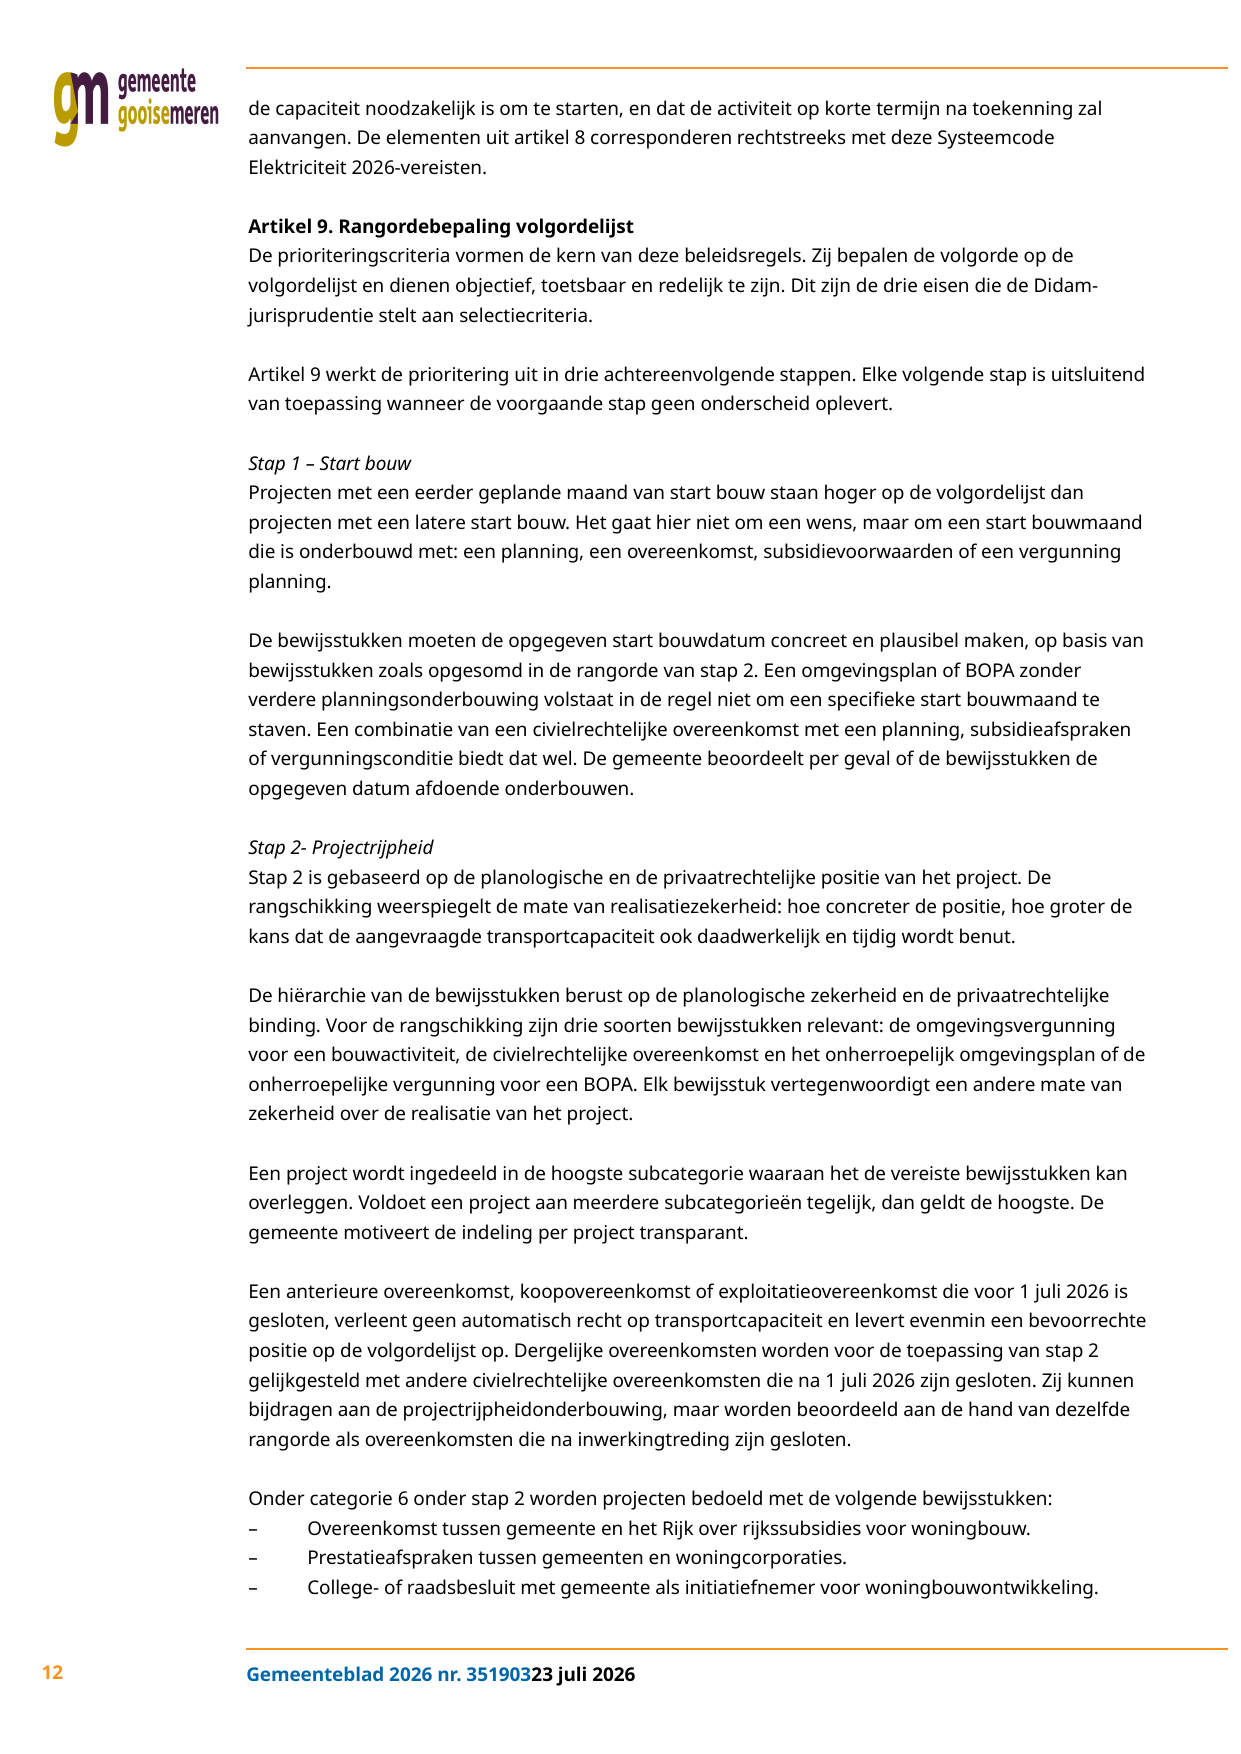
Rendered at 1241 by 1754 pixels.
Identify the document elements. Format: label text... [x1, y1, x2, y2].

text Artikel 9. Rangordebepaling volgordelijst [248, 213, 1152, 239]
text Een anterieure overeenkomst, koopovereenkomst of exploitatieovereenkomst die voor 1 juli 2026 is gesloten, verleent geen automatisch recht op transportcapaciteit en levert evenmin een bevoorrechte positie op de volgordelijst op. Dergelijke overeenkomsten worden voor de toepassing van stap 2 gelijkgesteld met andere civielrechtelijke overeenkomsten die na 1 juli 2026 zijn gesloten. Zij kunnen bijdragen aan de projectrijpheidonderbouwing, maar worden beoordeeld aan de hand van dezelfde rangorde als overeenkomsten die na inwerkingtreding zijn gesloten. [248, 1278, 1152, 1452]
text Een project wordt ingedeeld in de hoogste subcategorie waaraan het de vereiste bewijsstukken kan overleggen. Voldoet een project aan meerdere subcategorieën tegelijk, dan geldt de hoogste. De gemeente motiveert de indeling per project transparant. [248, 1160, 1152, 1245]
text De hiërarchie van de bewijsstukken berust op de planologische zekerheid en de privaatrechtelijke binding. Voor de rangschikking zijn drie soorten bewijsstukken relevant: de omgevingsvergunning voor een bouwactiviteit, de civielrechtelijke overeenkomst en het onherroepelijk omgevingsplan of de onherroepelijke vergunning voor een BOPA. Elk bewijsstuk vertegenwoordigt een andere mate van zekerheid over de realisatie van het project. [248, 982, 1152, 1126]
picture [41, 47, 231, 172]
list Overeenkomst tussen gemeente en het Rijk over rijkssubsidies voor woningbouw. [248, 1515, 1152, 1541]
text Onder categorie 6 onder stap 2 worden projecten bedoeld met de volgende bewijsstukken: [248, 1485, 1152, 1511]
text Stap 1 – Start bouw [248, 450, 1152, 476]
text Stap 2- Projectrijpheid [248, 834, 1152, 860]
text Artikel 9 werkt de prioritering uit in drie achtereenvolgende stappen. Elke volgende stap is uitsluitend van toepassing wanneer de voorgaande stap geen onderscheid oplevert. [248, 361, 1152, 416]
text Projecten met een eerder geplande maand van start bouw staan hoger op de volgordelijst dan projecten met een latere start bouw. Het gaat hier niet om een wens, maar om een start bouwmaand die is onderbouwd met: een planning, een overeenkomst, subsidievoorwaarden of een vergunning planning. [248, 479, 1152, 594]
list College- of raadsbesluit met gemeente als initiatiefnemer voor woningbouwontwikkeling. [248, 1574, 1152, 1600]
text De prioriteringscriteria vormen de kern van deze beleidsregels. Zij bepalen de volgorde op de volgordelijst en dienen objectief, toetsbaar en redelijk te zijn. Dit zijn de drie eisen die de Didam-jurisprudentie stelt aan selectiecriteria. [248, 243, 1152, 328]
text de capaciteit noodzakelijk is om te starten, en dat de activiteit op korte termijn na toekenning zal aanvangen. De elementen uit artikel 8 corresponderen rechtstreeks met deze Systeemcode Elektriciteit 2026-vereisten. [248, 95, 1152, 180]
list Prestatieafspraken tussen gemeenten en woningcorporaties. [248, 1544, 1152, 1570]
text Stap 2 is gebaseerd op de planologische en de privaatrechtelijke positie van het project. De rangschikking weerspiegelt de mate van realisatiezekerheid: hoe concreter de positie, hoe groter de kans dat de aangevraagde transportcapaciteit ook daadwerkelijk en tijdig wordt benut. [248, 864, 1152, 949]
text De bewijsstukken moeten de opgegeven start bouwdatum concreet en plausibel maken, op basis van bewijsstukken zoals opgesomd in de rangorde van stap 2. Een omgevingsplan of BOPA zonder verdere planningsonderbouwing volstaat in de regel niet om een specifieke start bouwmaand te staven. Een combinatie van een civielrechtelijke overeenkomst met een planning, subsidieafspraken of vergunningsconditie biedt dat wel. De gemeente beoordeelt per geval of de bewijsstukken de opgegeven datum afdoende onderbouwen. [248, 627, 1152, 801]
